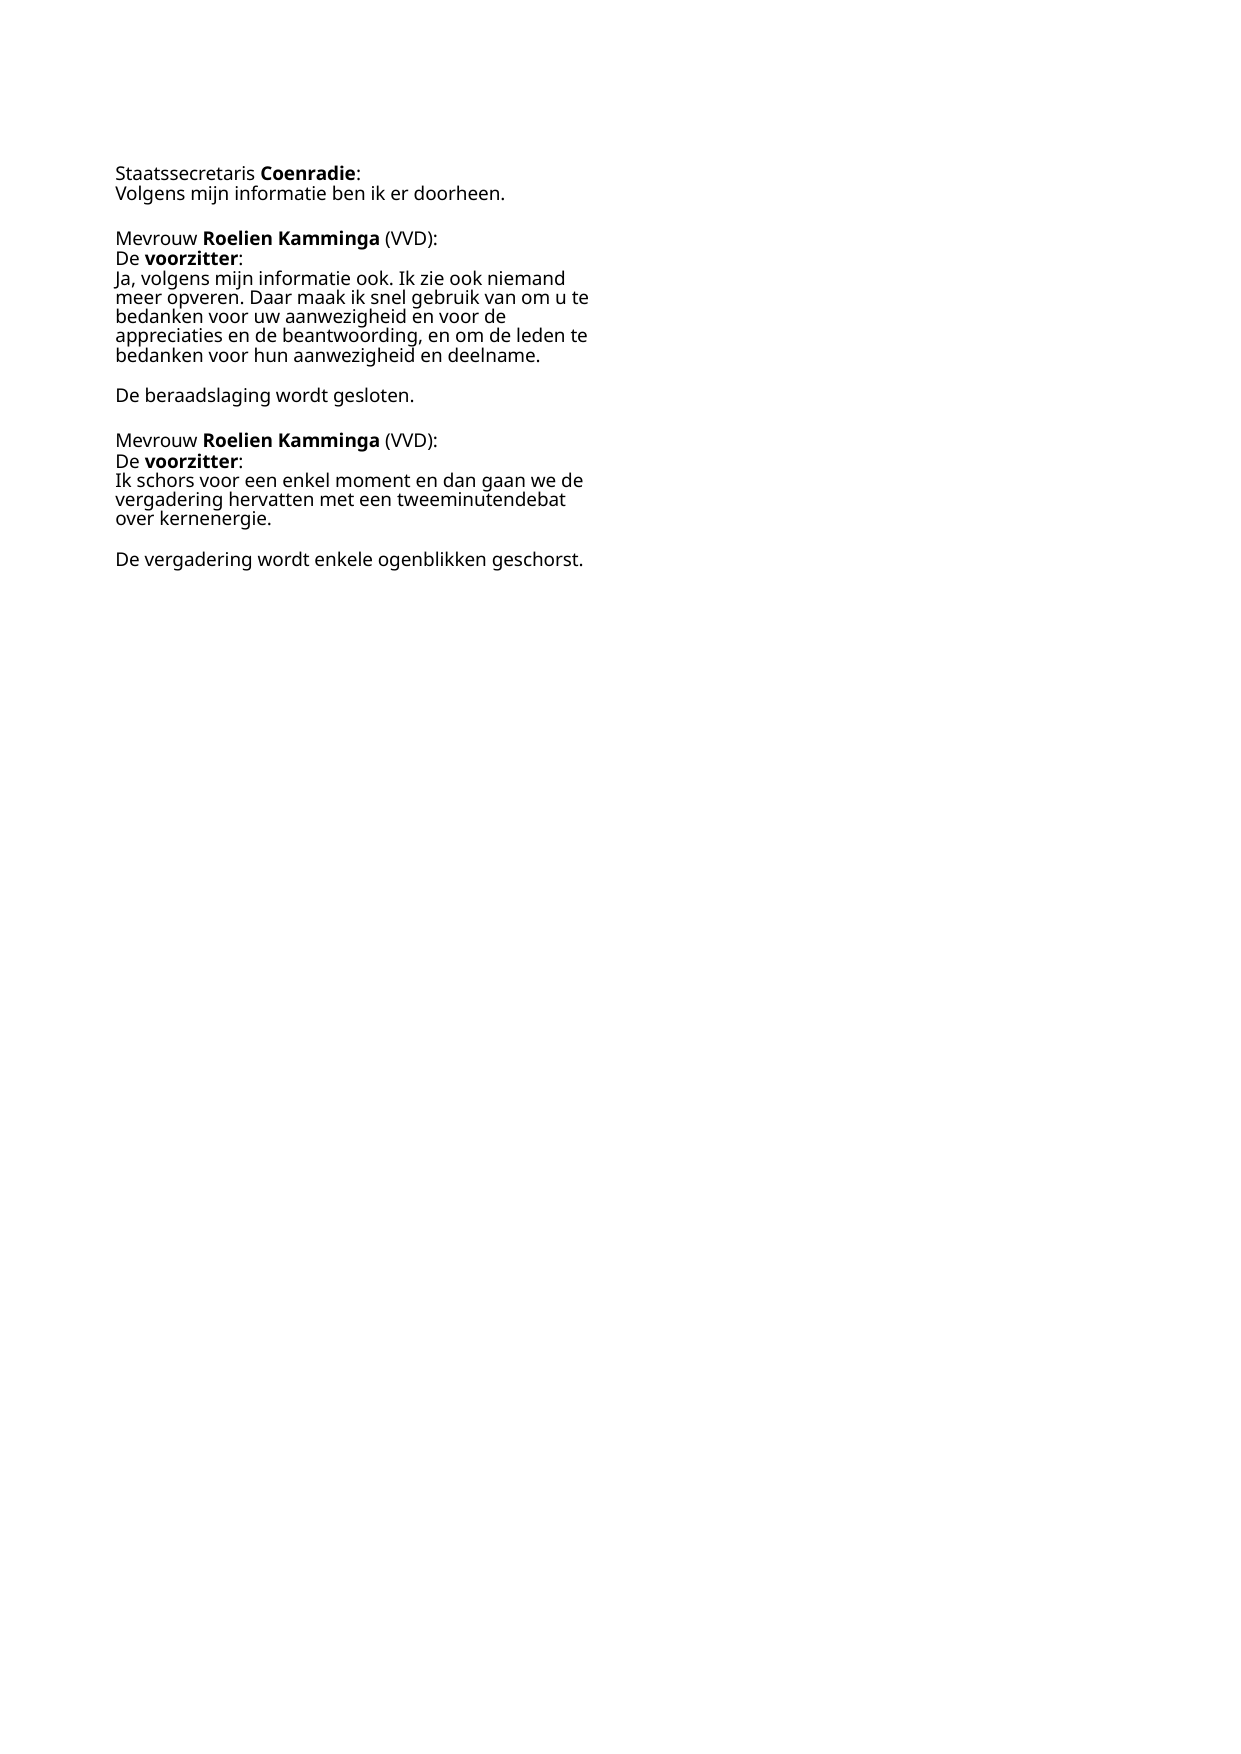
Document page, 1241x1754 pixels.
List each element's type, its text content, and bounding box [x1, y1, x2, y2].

text Staatssecretaris Coenradie: [115, 165, 605, 184]
text Volgens mijn informatie ben ik er doorheen. [115, 184, 605, 204]
text Mevrouw Roelien Kamminga (VVD): [115, 225, 605, 250]
text Ik schors voor een enkel moment en dan gaan we de vergadering hervatten met een tweeminutendebat over kernenergie. [115, 472, 605, 530]
text Ja, volgens mijn informatie ook. Ik zie ook niemand meer opveren. Daar maak ik snel gebruik van om u te bedanken voor uw aanwezigheid en voor de appreciaties en de beantwoording, en om de leden te bedanken voor hun aanwezigheid en deelname. [115, 270, 605, 366]
text De voorzitter: [115, 250, 605, 270]
text De beraadslaging wordt gesloten. [115, 387, 605, 406]
text De voorzitter: [115, 453, 605, 472]
text Mevrouw Roelien Kamminga (VVD): [115, 427, 605, 453]
text De vergadering wordt enkele ogenblikken geschorst. [115, 551, 605, 570]
